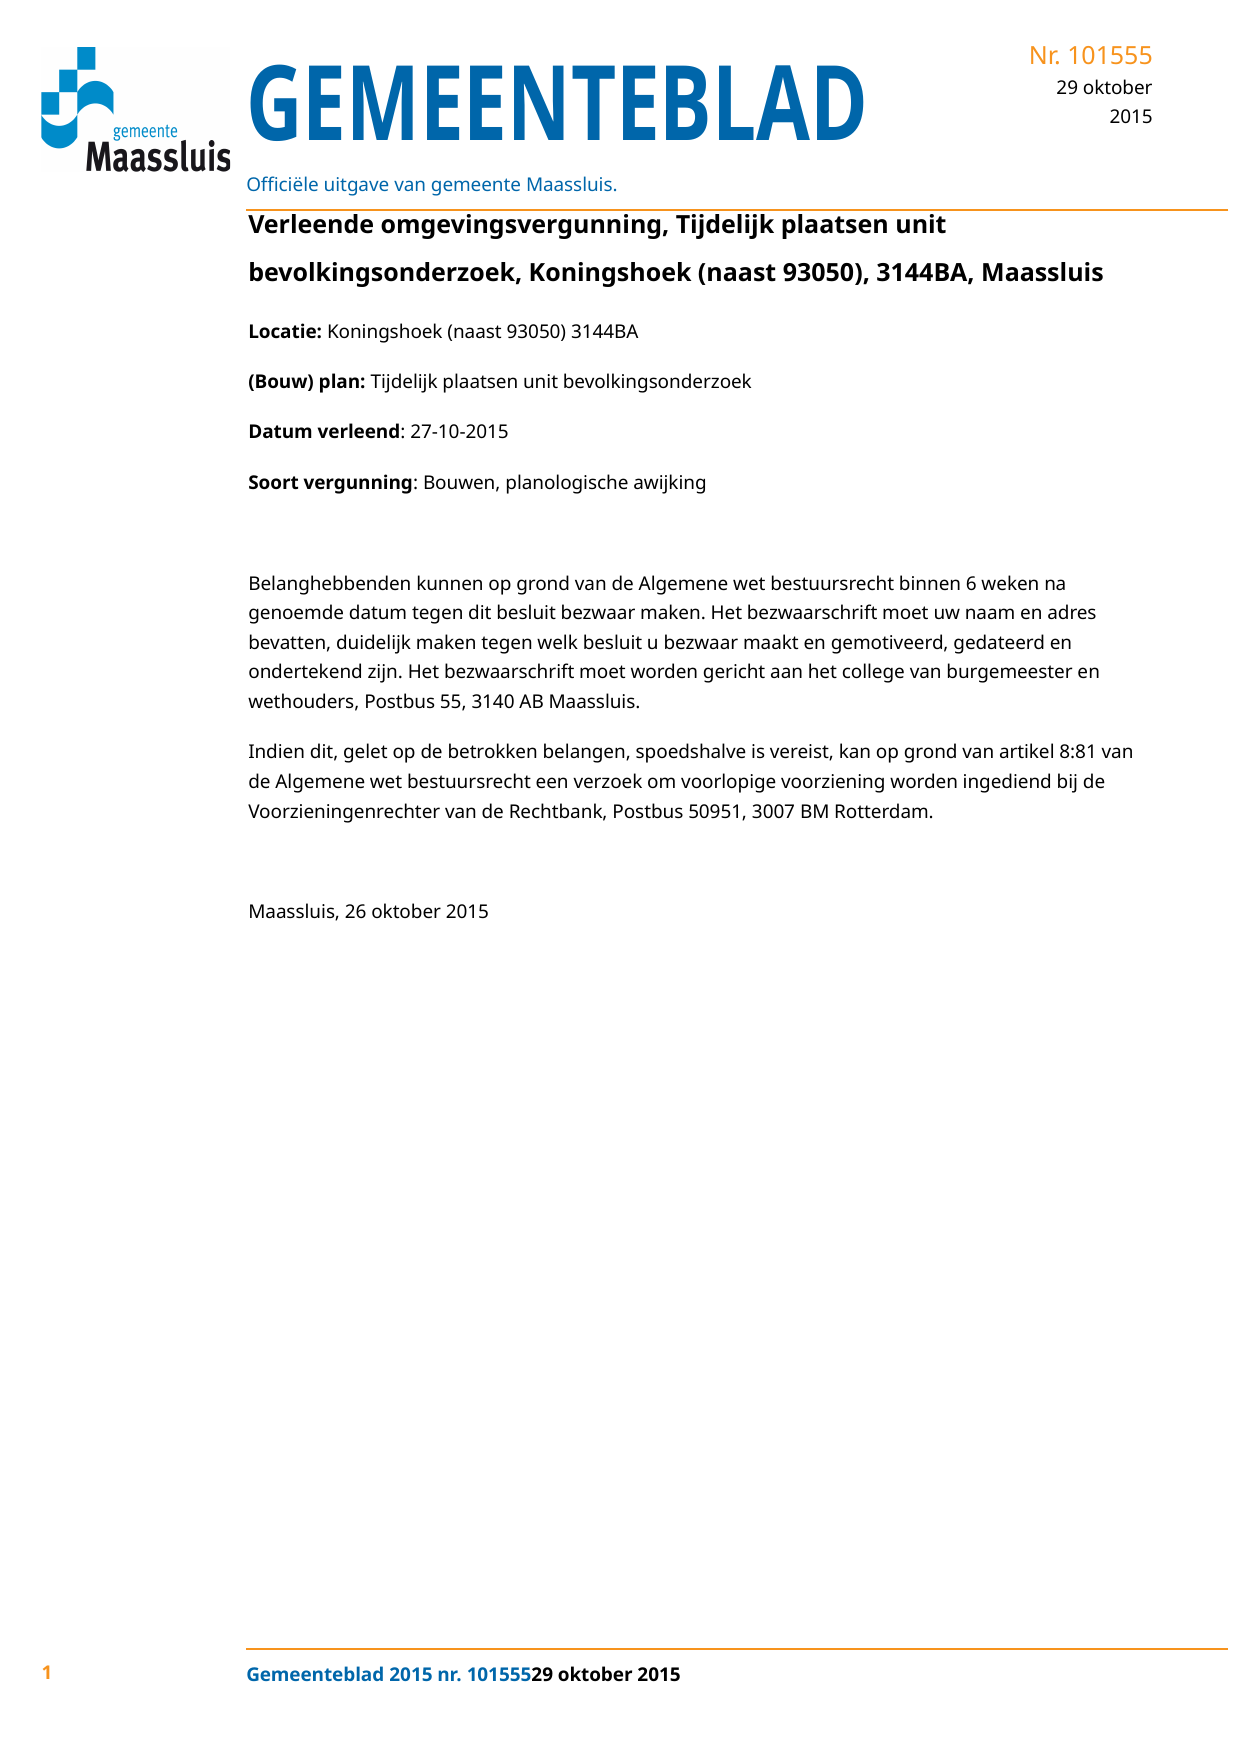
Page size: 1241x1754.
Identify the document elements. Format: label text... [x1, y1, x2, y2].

picture [41, 47, 231, 172]
text Belanghebbenden kunnen op grond van de Algemene wet bestuursrecht binnen 6 weken na genoemde datum tegen dit besluit bezwaar maken. Het bezwaarschrift moet uw naam en adres bevatten, duidelijk maken tegen welk besluit u bezwaar maakt en gemotiveerd, gedateerd en ondertekend zijn. Het bezwaarschrift moet worden gericht aan het college van burgemeester en wethouders, Postbus 55, 3140 AB Maassluis. [248, 570, 1152, 714]
text Datum verleend: 27-10-2015 [248, 419, 1152, 444]
text Locatie: Koningshoek (naast 93050) 3144BA [248, 318, 1152, 344]
text Indien dit, gelet op de betrokken belangen, spoedshalve is vereist, kan op grond van artikel 8:81 van de Algemene wet bestuursrecht een verzoek om voorlopige voorziening worden ingediend bij de Voorzieningenrechter van de Rechtbank, Postbus 50951, 3007 BM Rotterdam. [248, 739, 1152, 824]
text Soort vergunning: Bouwen, planologische awijking [248, 469, 1152, 495]
text Verleende omgevingsvergunning, Tijdelijk plaatsen unit bevolkingsonderzoek, Koningshoek (naast 93050), 3144BA, Maassluis [248, 211, 1152, 288]
text (Bouw) plan: Tijdelijk plaatsen unit bevolkingsonderzoek [248, 368, 1152, 394]
picture [41, 47, 77, 92]
text Maassluis, 26 oktober 2015 [248, 899, 1152, 924]
